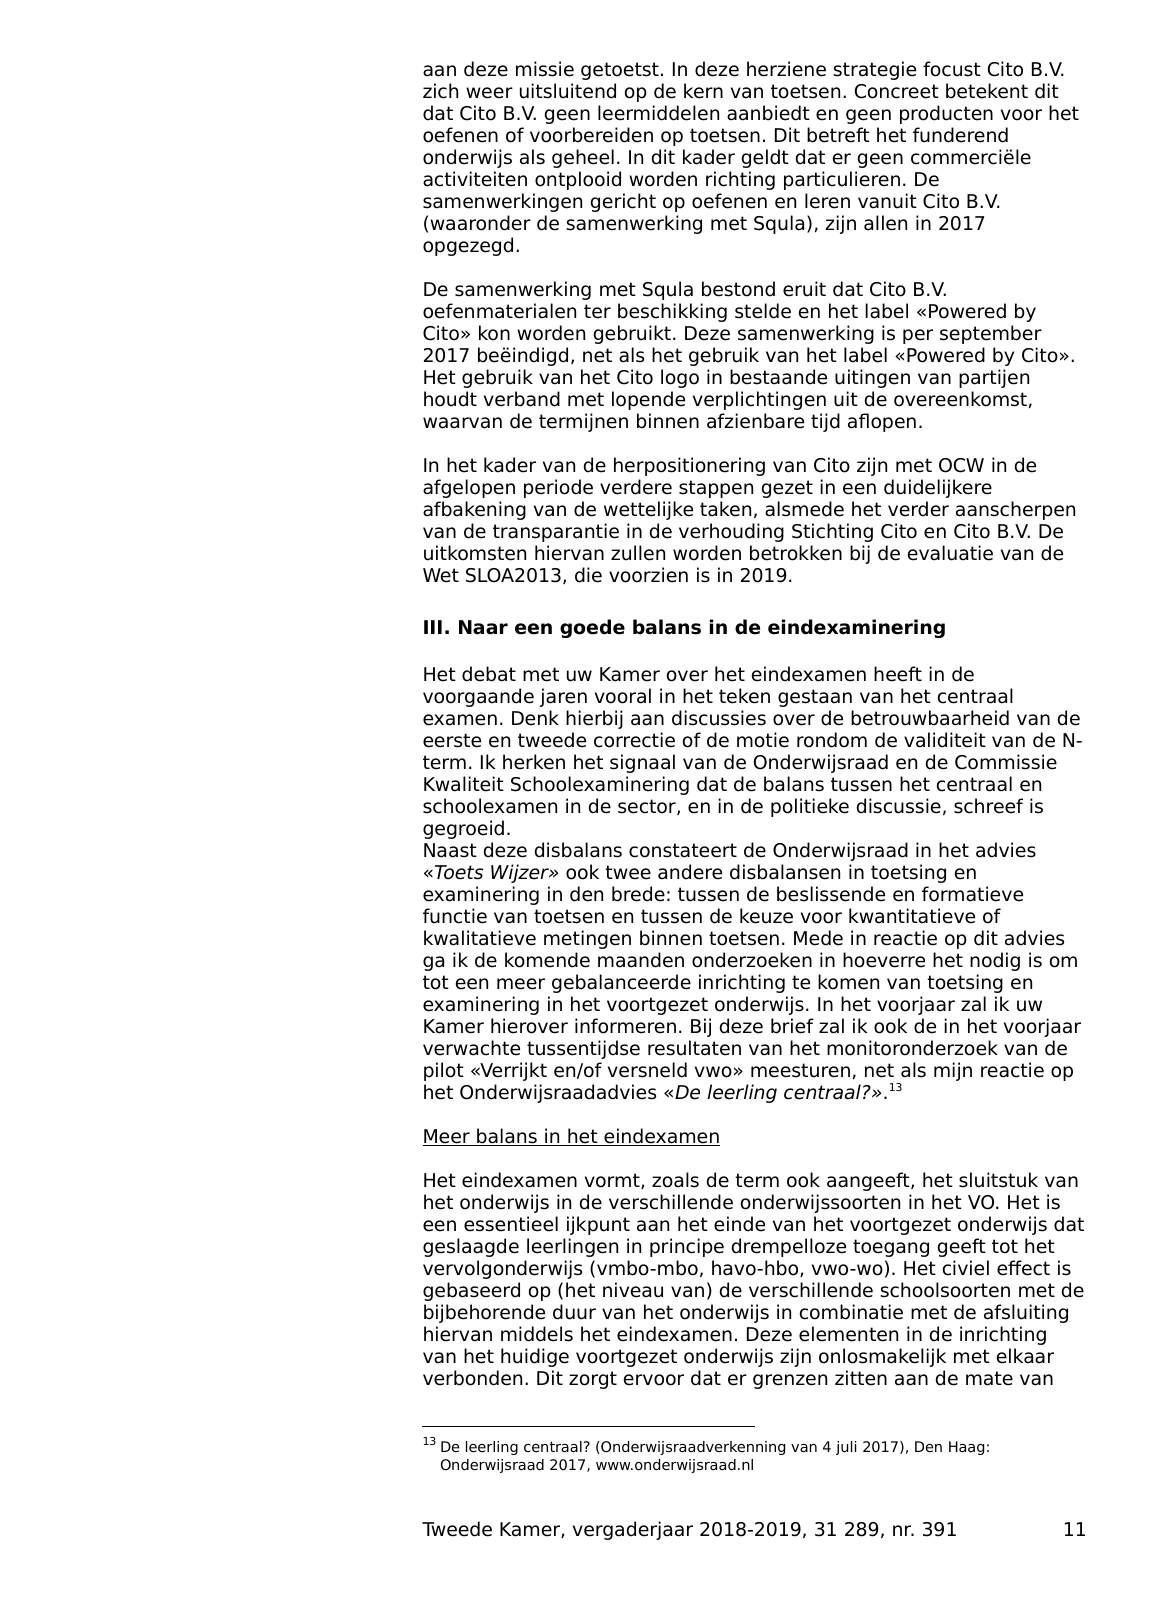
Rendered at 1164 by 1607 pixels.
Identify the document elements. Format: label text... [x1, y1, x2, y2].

subtitle III. Naar een goede balans in de eindexaminering [422, 617, 1087, 639]
text De samenwerking met Squla bestond eruit dat Cito B.V. oefenmaterialen ter beschikking stelde en het label «Powered by Cito» kon worden gebruikt. Deze samenwerking is per september 2017 beëindigd, net als het gebruik van het label «Powered by Cito». Het gebruik van het Cito logo in bestaande uitingen van partijen houdt verband met lopende verplichtingen uit de overeenkomst, waarvan de termijnen binnen afzienbare tijd aflopen. [422, 279, 1087, 433]
text In het kader van de herpositionering van Cito zijn met OCW in de afgelopen periode verdere stappen gezet in een duidelijkere afbakening van de wettelijke taken, alsmede het verder aanscherpen van de transparantie in de verhouding Stichting Cito en Cito B.V. De uitkomsten hiervan zullen worden betrokken bij de evaluatie van de Wet SLOA2013, die voorzien is in 2019. [422, 455, 1087, 587]
text De leerling centraal? (Onderwijsraadverkenning van 4 juli 2017), Den Haag: Onderwijsraad 2017, www.onderwijsraad.nl [422, 1435, 1087, 1474]
text Naast deze disbalans constateert de Onderwijsraad in het advies «Toets Wijzer» ook twee andere disbalansen in toetsing en examinering in den brede: tussen de beslissende en formatieve functie van toetsen en tussen de keuze voor kwantitatieve of kwalitatieve metingen binnen toetsen. Mede in reactie op dit advies ga ik de komende maanden onderzoeken in hoeverre het nodig is om tot een meer gebalanceerde inrichting te komen van toetsing en examinering in het voortgezet onderwijs. In het voorjaar zal ik uw Kamer hierover informeren. Bij deze brief zal ik ook de in het voorjaar verwachte tussentijdse resultaten van het monitoronderzoek van de pilot «Verrijkt en/of versneld vwo» meesturen, net als mijn reactie op het Onderwijsraadadvies «De leerling centraal?». [422, 840, 1087, 1103]
subtitle Meer balans in het eindexamen [422, 1126, 1087, 1148]
text aan deze missie getoetst. In deze herziene strategie focust Cito B.V. zich weer uitsluitend op de kern van toetsen. Concreet betekent dit dat Cito B.V. geen leermiddelen aanbiedt en geen producten voor het oefenen of voorbereiden op toetsen. Dit betreft het funderend onderwijs als geheel. In dit kader geldt dat er geen commerciële activiteiten ontplooid worden richting particulieren. De samenwerkingen gericht op oefenen en leren vanuit Cito B.V. (waaronder de samenwerking met Squla), zijn allen in 2017 opgezegd. [422, 59, 1087, 257]
text Het eindexamen vormt, zoals de term ook aangeeft, het sluitstuk van het onderwijs in de verschillende onderwijssoorten in het VO. Het is een essentieel ijkpunt aan het einde van het voortgezet onderwijs dat geslaagde leerlingen in principe drempelloze toegang geeft tot het vervolgonderwijs (vmbo-mbo, havo-hbo, vwo-wo). Het civiel effect is gebaseerd op (het niveau van) de verschillende schoolsoorten met de bijbehorende duur van het onderwijs in combinatie met de afsluiting hiervan middels het eindexamen. Deze elementen in de inrichting van het huidige voortgezet onderwijs zijn onlosmakelijk met elkaar verbonden. Dit zorgt ervoor dat er grenzen zitten aan de mate van [422, 1170, 1087, 1390]
text Het debat met uw Kamer over het eindexamen heeft in de voorgaande jaren vooral in het teken gestaan van het centraal examen. Denk hierbij aan discussies over de betrouwbaarheid van de eerste en tweede correctie of de motie rondom de validiteit van de N-term. Ik herken het signaal van de Onderwijsraad en de Commissie Kwaliteit Schoolexaminering dat de balans tussen het centraal en schoolexamen in de sector, en in de politieke discussie, schreef is gegroeid. [422, 664, 1087, 840]
